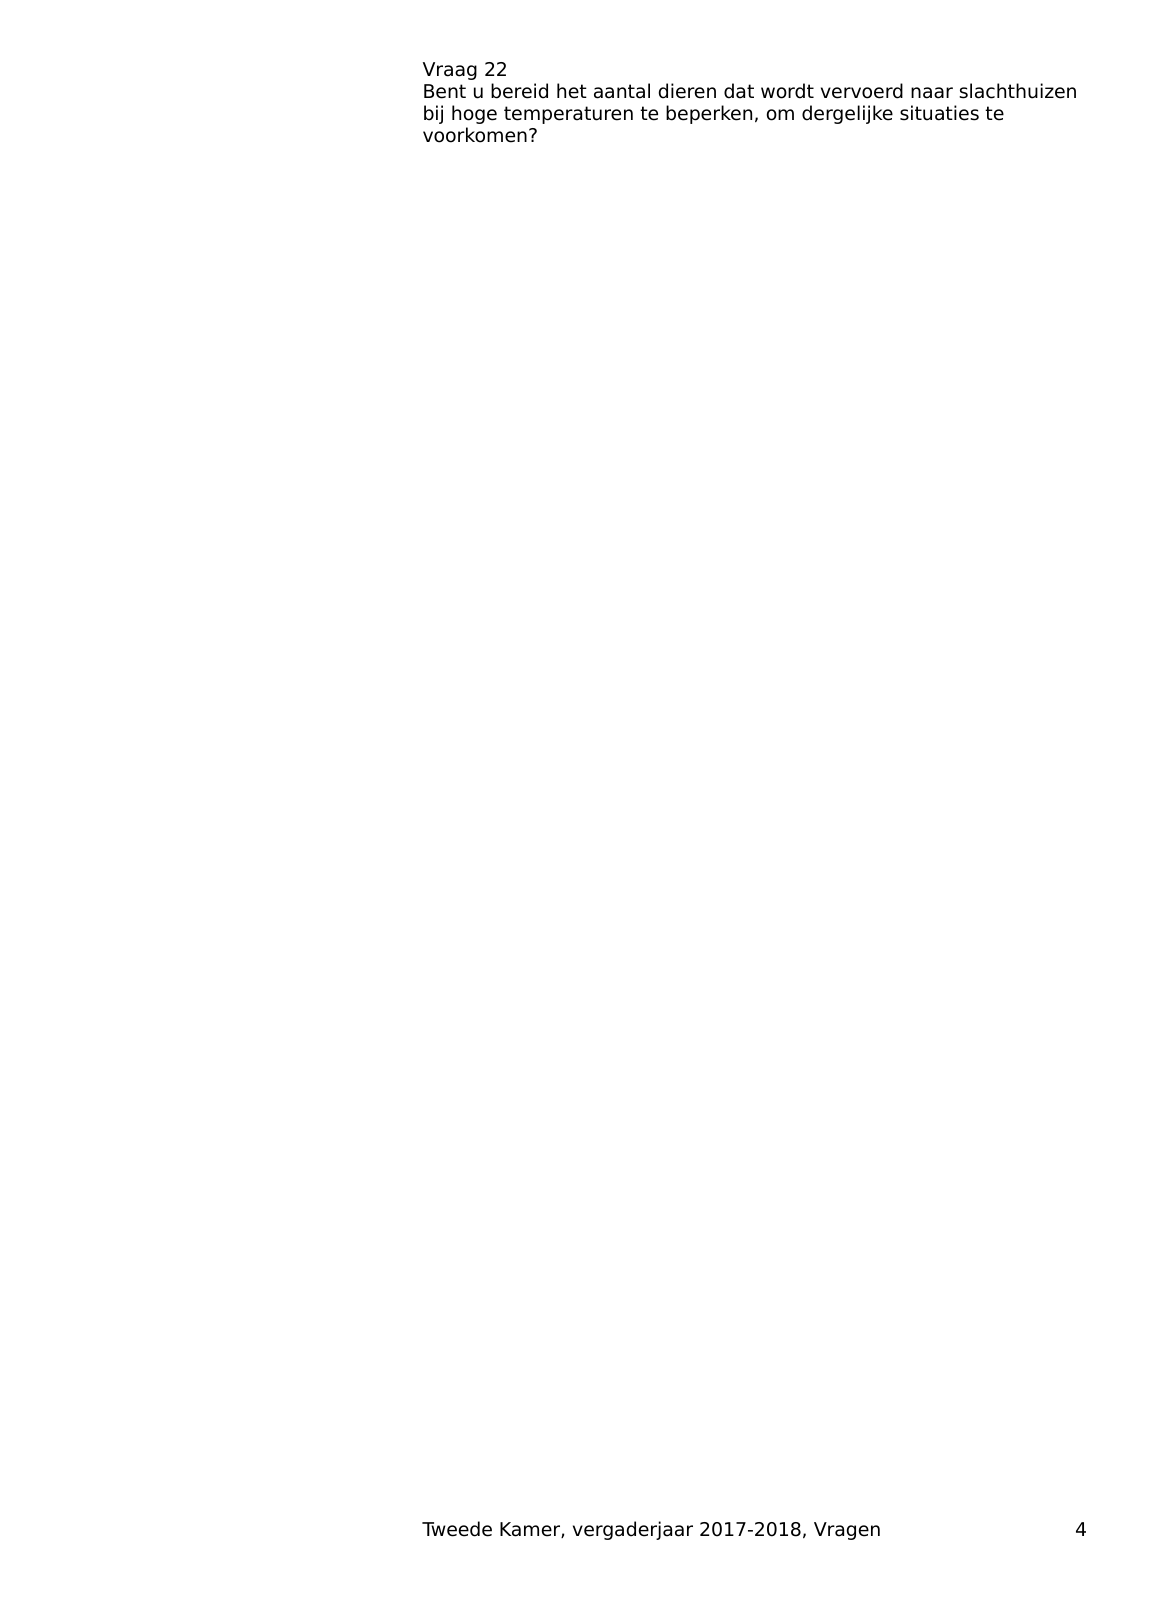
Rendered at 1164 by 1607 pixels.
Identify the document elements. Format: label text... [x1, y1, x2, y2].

text Bent u bereid het aantal dieren dat wordt vervoerd naar slachthuizen bij hoge temperaturen te beperken, om dergelijke situaties te voorkomen? [422, 81, 1087, 147]
text Vraag 22 [422, 59, 1087, 81]
